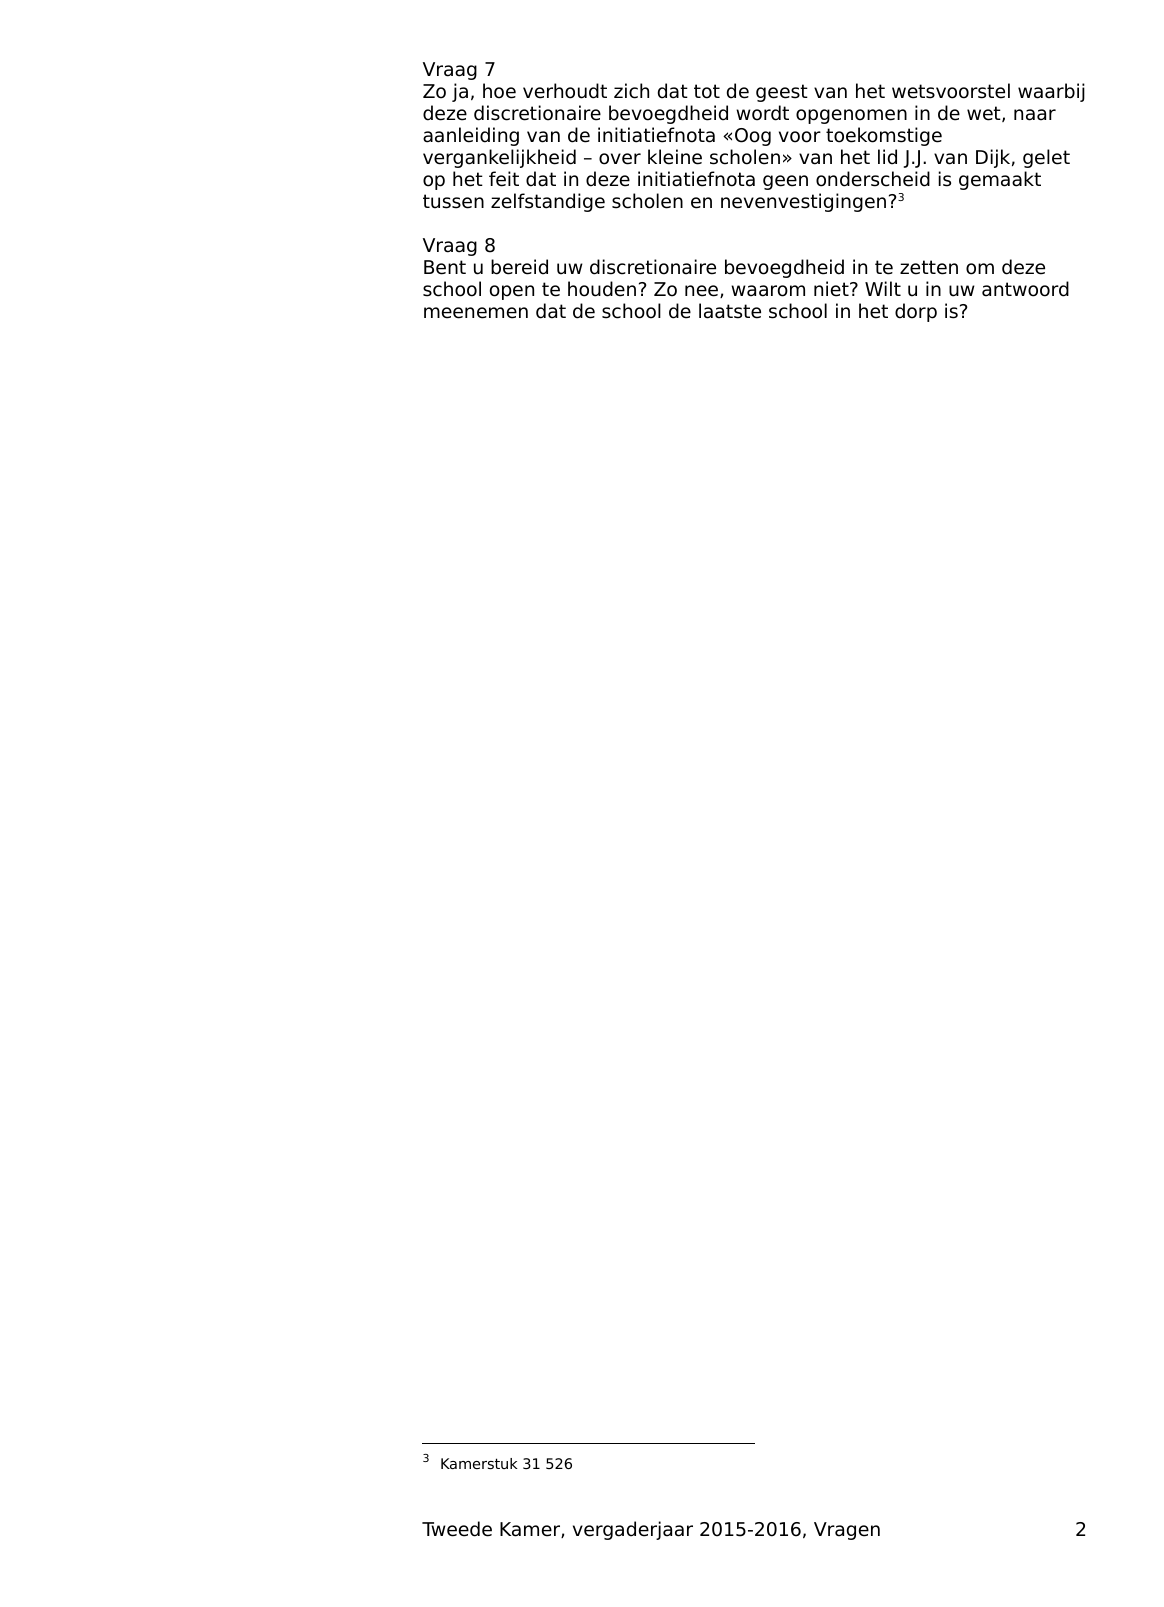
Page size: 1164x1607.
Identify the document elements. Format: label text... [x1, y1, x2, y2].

text Bent u bereid uw discretionaire bevoegdheid in te zetten om deze school open te houden? Zo nee, waarom niet? Wilt u in uw antwoord meenemen dat de school de laatste school in het dorp is? [422, 257, 1087, 323]
text Vraag 7 [422, 59, 1087, 81]
text Kamerstuk 31 526 [422, 1452, 1087, 1474]
text Zo ja, hoe verhoudt zich dat tot de geest van het wetsvoorstel waarbij deze discretionaire bevoegdheid wordt opgenomen in de wet, naar aanleiding van de initiatiefnota «Oog voor toekomstige vergankelijkheid – over kleine scholen» van het lid J.J. van Dijk, gelet op het feit dat in deze initiatiefnota geen onderscheid is gemaakt tussen zelfstandige scholen en nevenvestigingen? [422, 81, 1087, 213]
text Vraag 8 [422, 235, 1087, 257]
